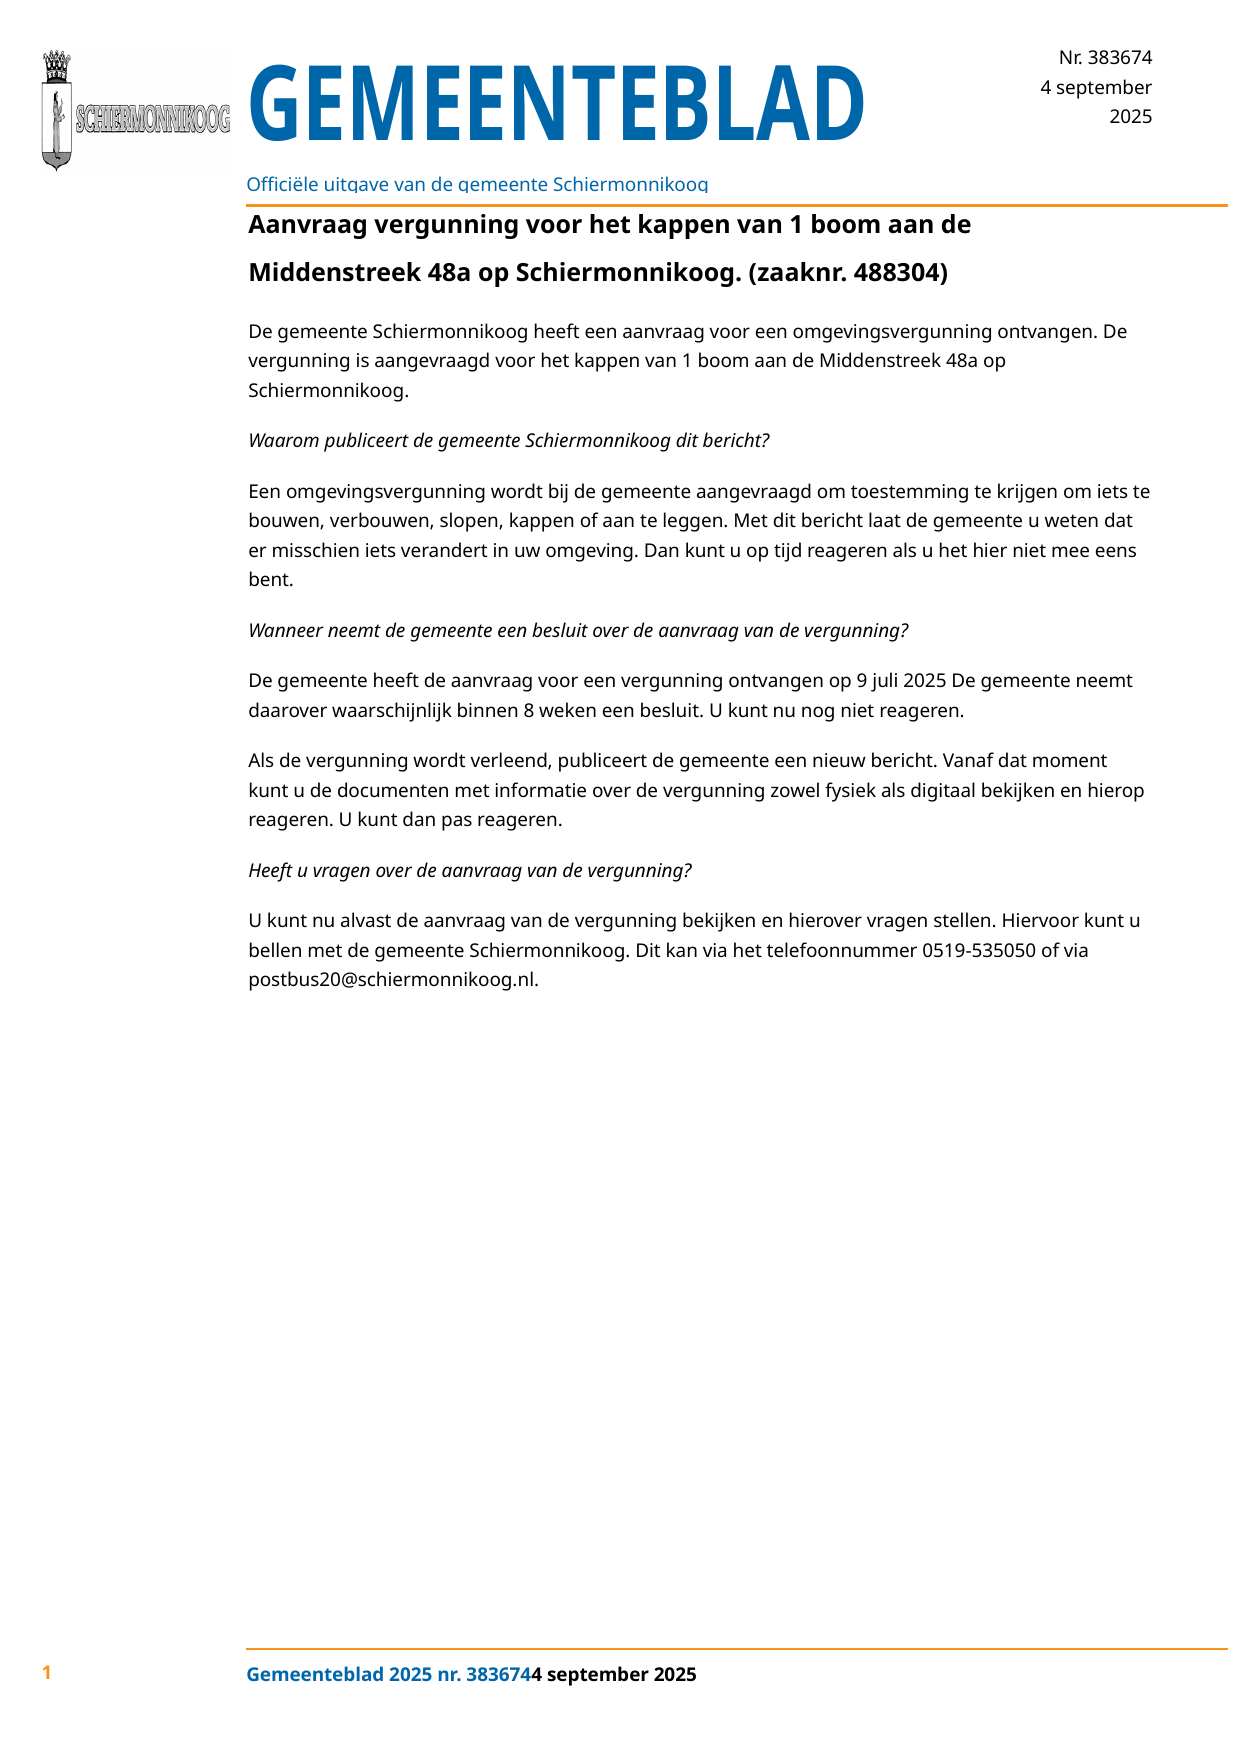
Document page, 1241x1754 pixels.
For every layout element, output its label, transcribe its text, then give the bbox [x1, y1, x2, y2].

text Als de vergunning wordt verleend, publiceert de gemeente een nieuw bericht. Vanaf dat moment kunt u de documenten met informatie over de vergunning zowel fysiek als digitaal bekijken en hierop reageren. U kunt dan pas reageren. [248, 747, 1152, 832]
text De gemeente heeft de aanvraag voor een vergunning ontvangen op 9 juli 2025 De gemeente neemt daarover waarschijnlijk binnen 8 weken een besluit. U kunt nu nog niet reageren. [248, 667, 1152, 723]
text Waarom publiceert de gemeente Schiermonnikoog dit bericht? [248, 427, 1152, 453]
text Een omgevingsvergunning wordt bij de gemeente aangevraagd om toestemming te krijgen om iets te bouwen, verbouwen, slopen, kappen of aan te leggen. Met dit bericht laat de gemeente u weten dat er misschien iets verandert in uw omgeving. Dan kunt u op tijd reageren als u het hier niet mee eens bent. [248, 478, 1152, 592]
text Wanneer neemt de gemeente een besluit over de aanvraag van de vergunning? [248, 617, 1152, 643]
text U kunt nu alvast de aanvraag van de vergunning bekijken en hierover vragen stellen. Hiervoor kunt u bellen met de gemeente Schiermonnikoog. Dit kan via het telefoonnummer 0519-535050 of via postbus20@schiermonnikoog.nl. [248, 907, 1152, 992]
text Aanvraag vergunning voor het kappen van 1 boom aan de Middenstreek 48a op Schiermonnikoog. (zaaknr. 488304) [248, 207, 1152, 288]
text De gemeente Schiermonnikoog heeft een aanvraag voor een omgevingsvergunning ontvangen. De vergunning is aangevraagd voor het kappen van 1 boom aan de Middenstreek 48a op Schiermonnikoog. [248, 318, 1152, 403]
text Heeft u vragen over de aanvraag van de vergunning? [248, 857, 1152, 883]
picture [41, 47, 231, 172]
